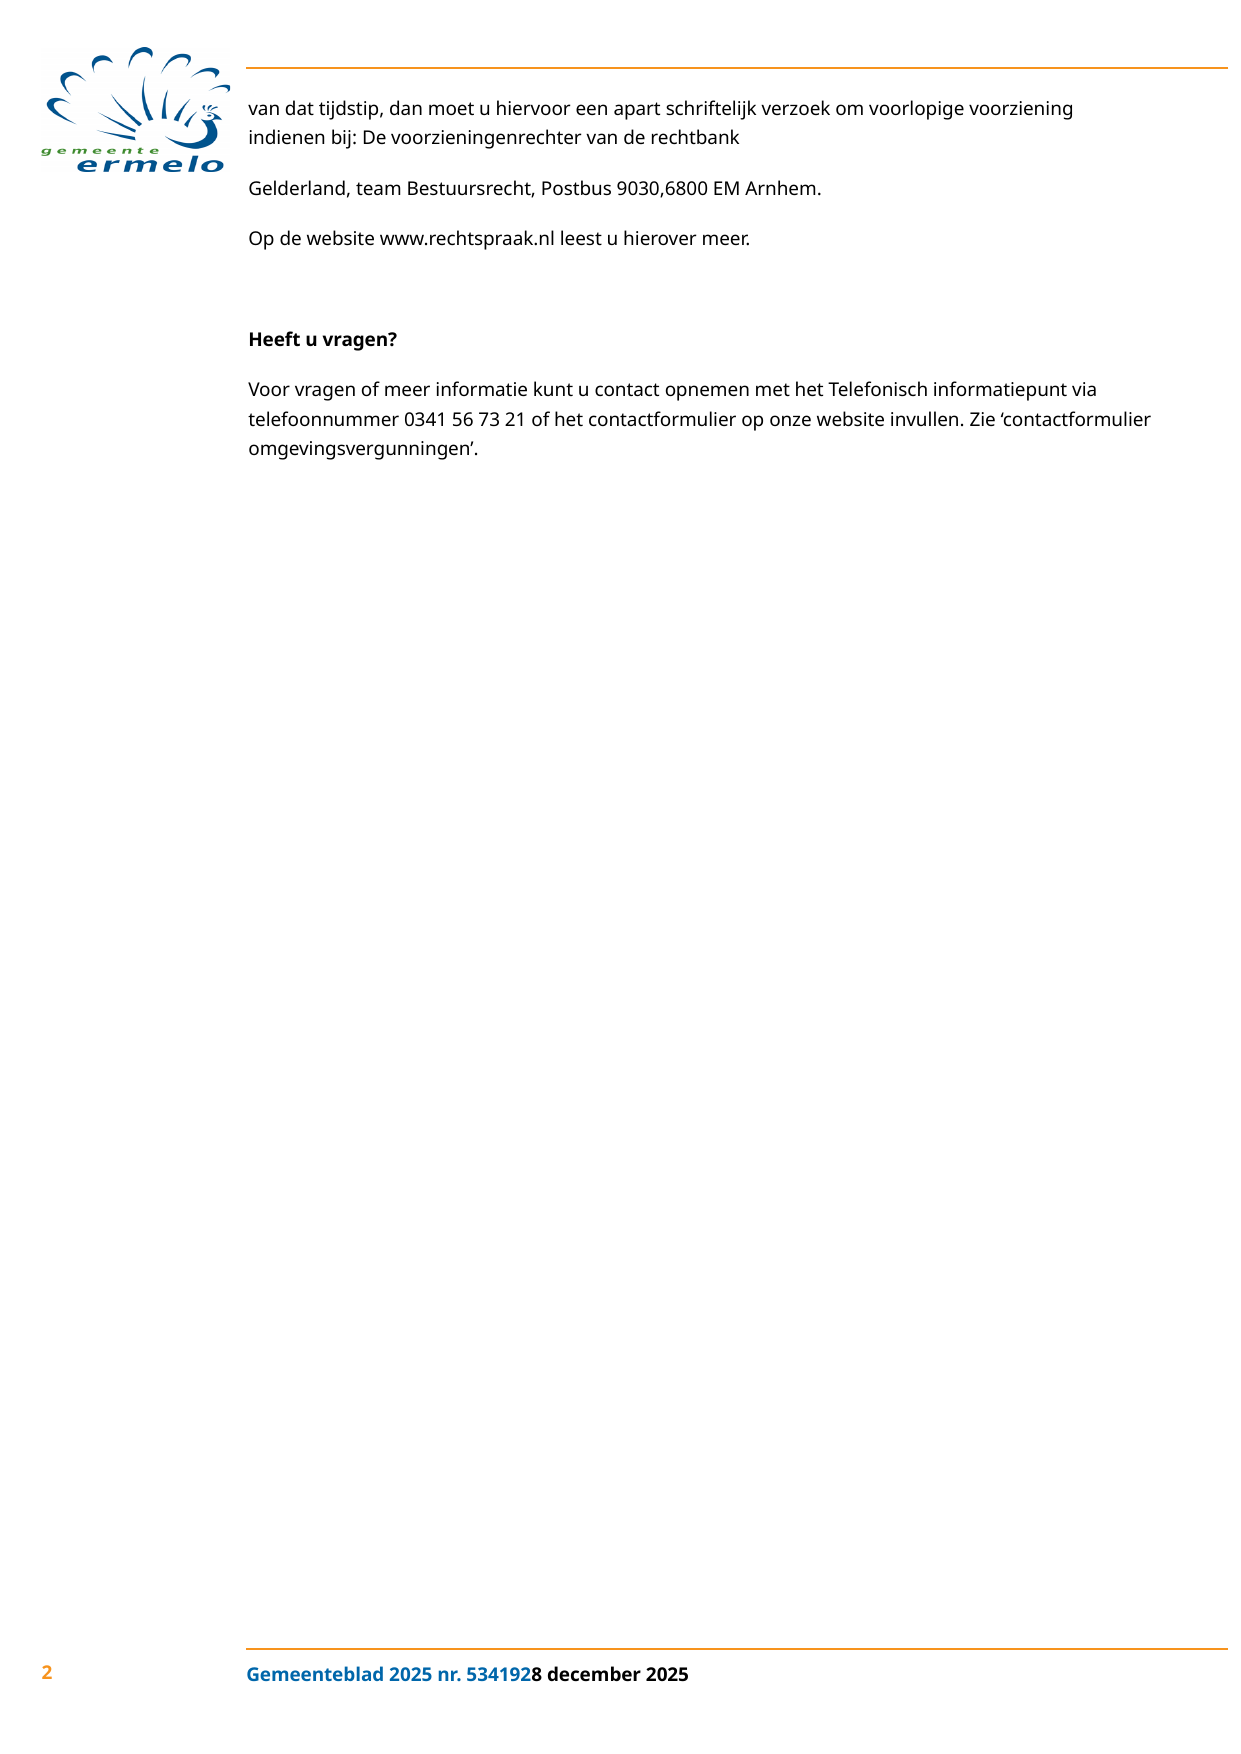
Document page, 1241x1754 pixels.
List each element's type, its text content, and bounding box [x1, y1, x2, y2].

text van dat tijdstip, dan moet u hiervoor een apart schriftelijk verzoek om voorlopige voorziening indienen bij: De voorzieningenrechter van de rechtbank [248, 95, 1152, 150]
text Gelderland, team Bestuursrecht, Postbus 9030,6800 EM Arnhem. [248, 175, 1152, 201]
text Voor vragen of meer informatie kunt u contact opnemen met het Telefonisch informatiepunt via telefoonnummer 0341 56 73 21 of het contactformulier op onze website invullen. Zie ‘contactformulier omgevingsvergunningen’. [248, 376, 1152, 461]
picture [41, 47, 231, 172]
text Heeft u vragen? [248, 326, 1152, 352]
text Op de website www.rechtspraak.nl leest u hierover meer. [248, 225, 1152, 251]
